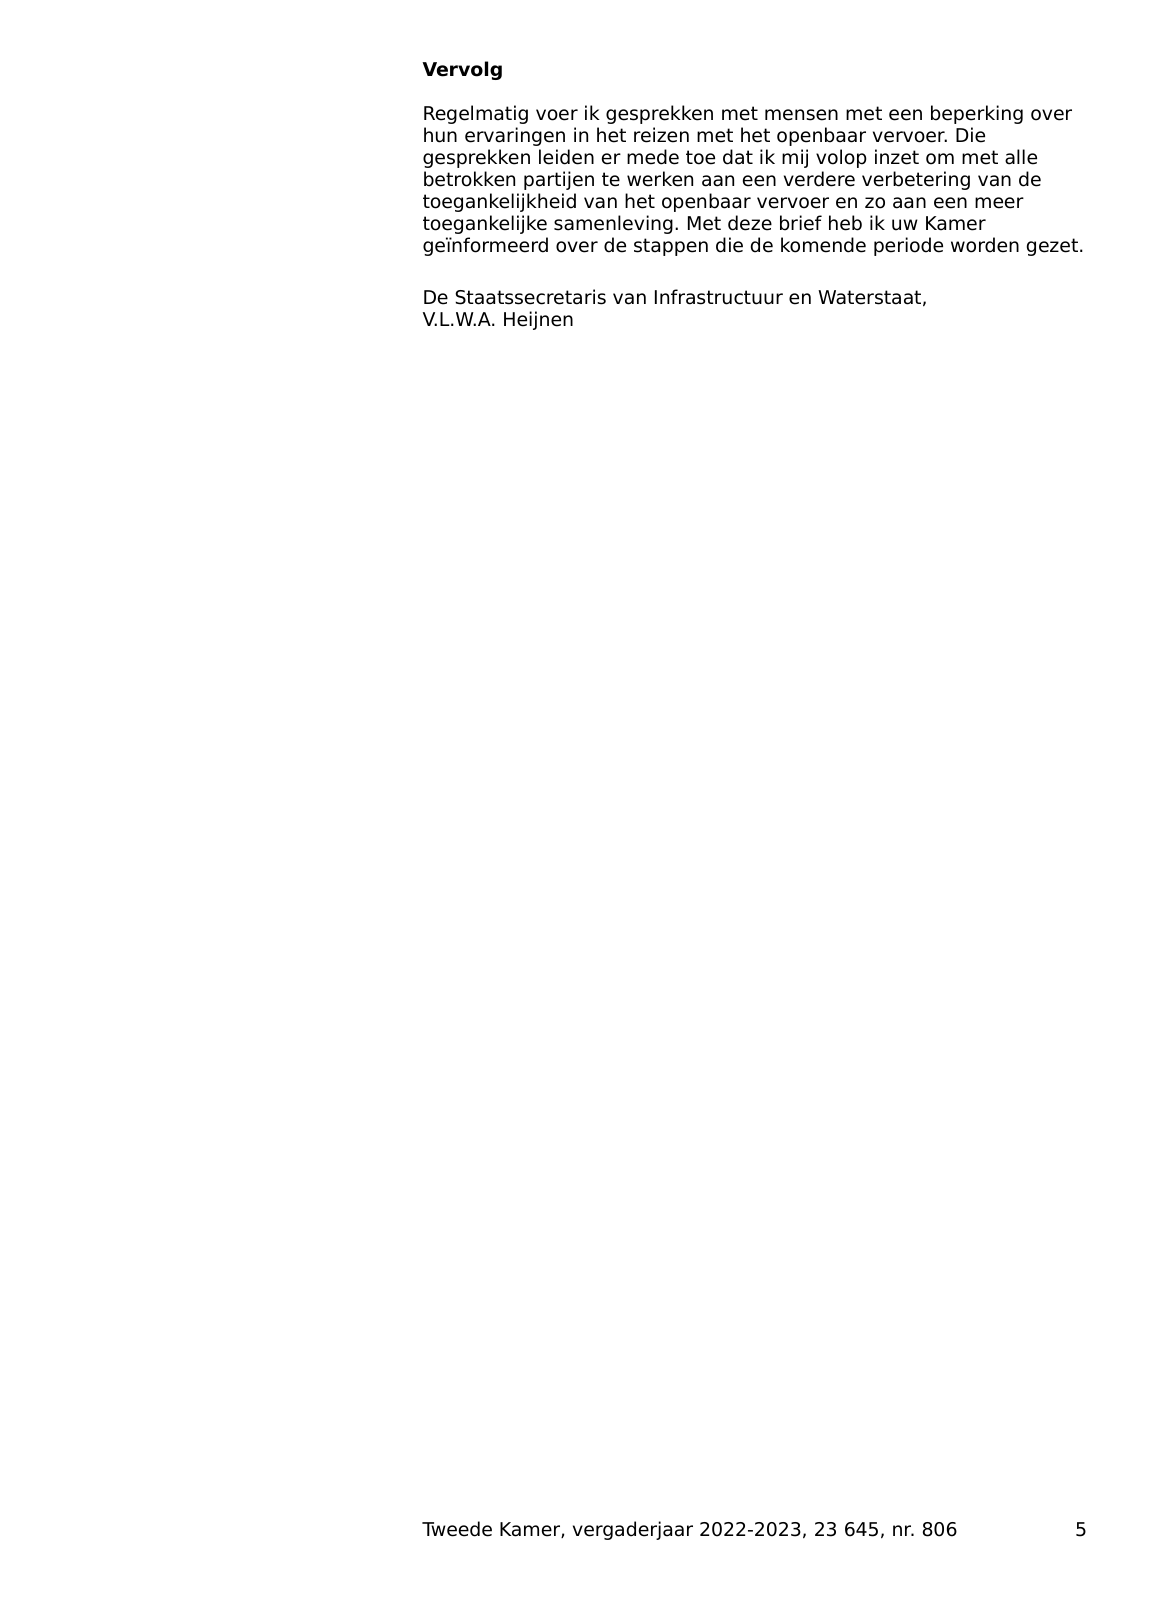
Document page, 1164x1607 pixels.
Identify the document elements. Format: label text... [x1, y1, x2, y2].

subtitle Vervolg [422, 59, 1087, 81]
text De Staatssecretaris van Infrastructuur en Waterstaat, V.L.W.A. Heijnen [422, 287, 1087, 331]
text Regelmatig voer ik gesprekken met mensen met een beperking over hun ervaringen in het reizen met het openbaar vervoer. Die gesprekken leiden er mede toe dat ik mij volop inzet om met alle betrokken partijen te werken aan een verdere verbetering van de toegankelijkheid van het openbaar vervoer en zo aan een meer toegankelijke samenleving. Met deze brief heb ik uw Kamer geïnformeerd over de stappen die de komende periode worden gezet. [422, 103, 1087, 257]
